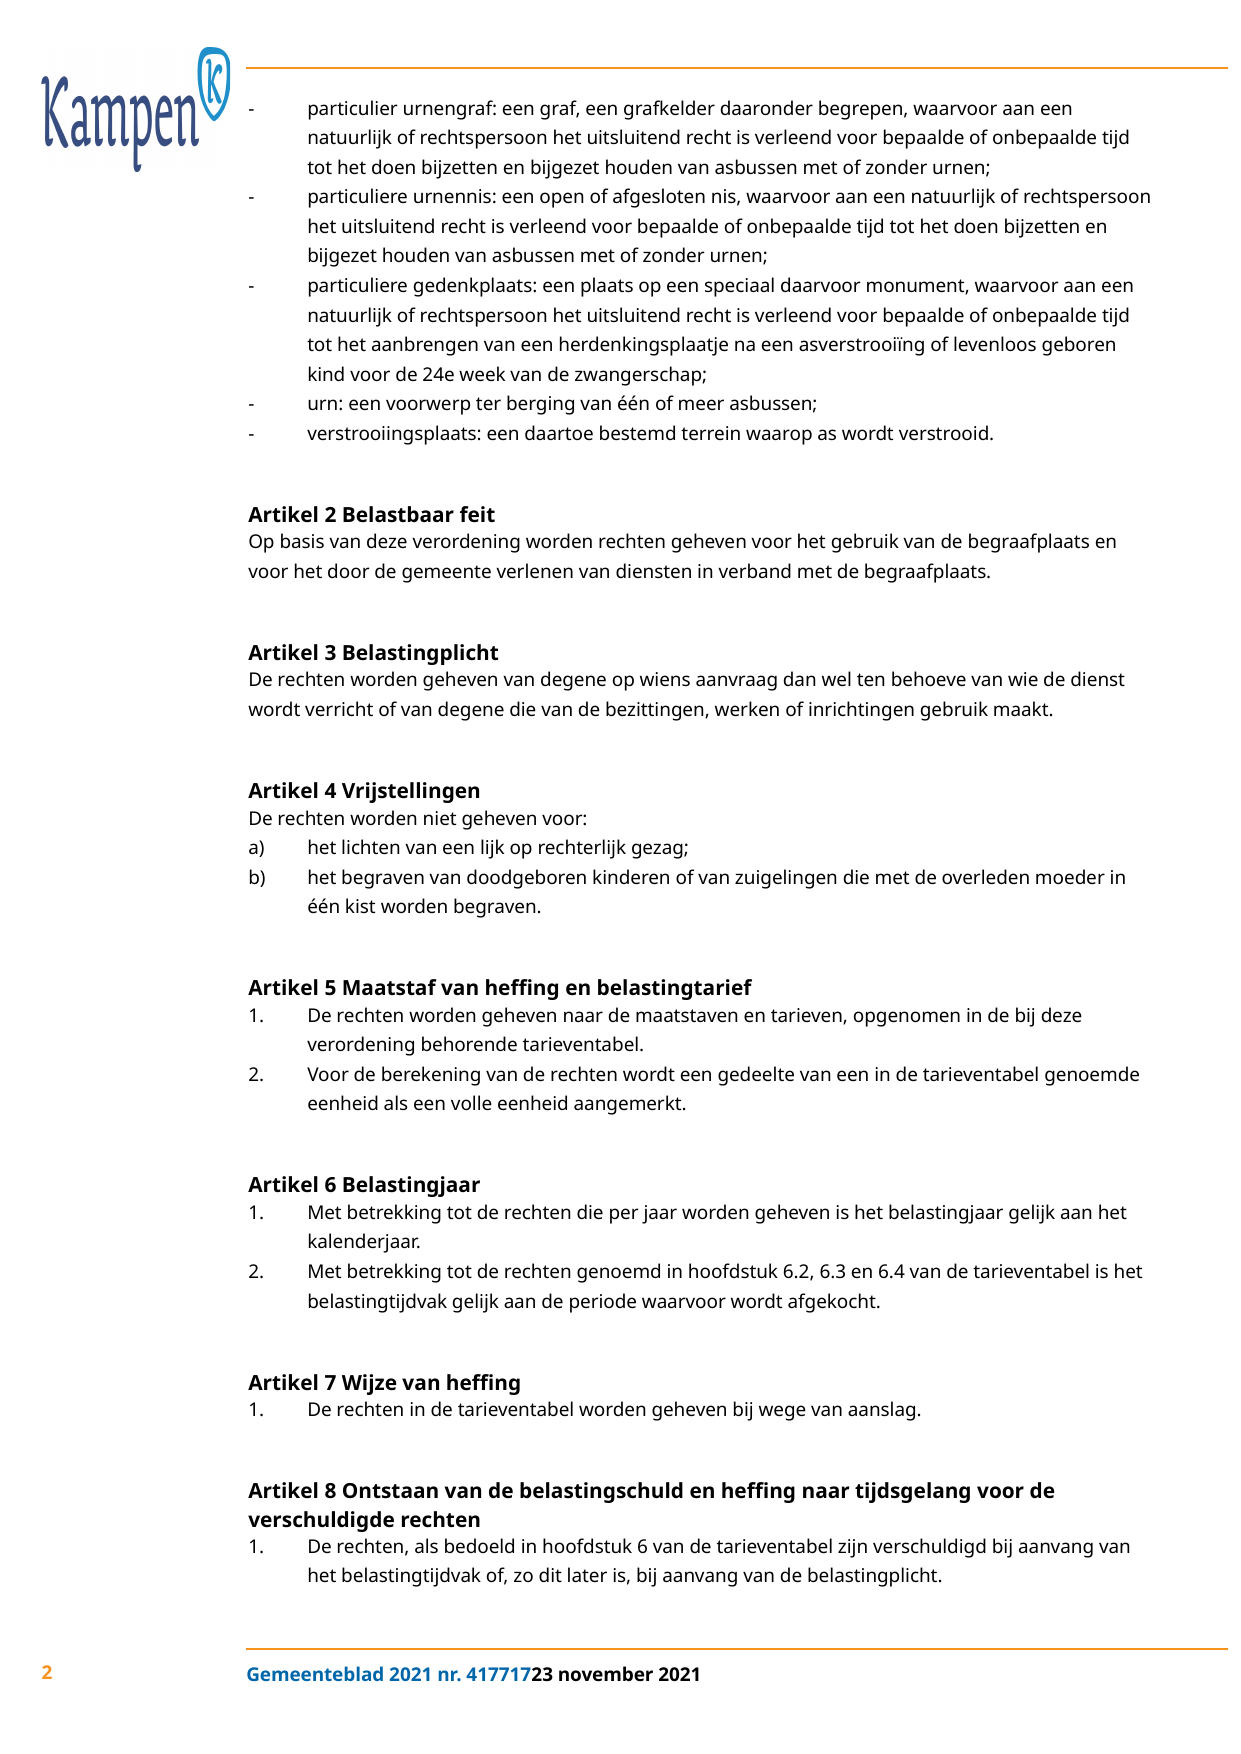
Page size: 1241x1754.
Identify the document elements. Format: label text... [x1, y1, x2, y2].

text Artikel 6 Belastingjaar [248, 1171, 1152, 1199]
list particuliere gedenkplaats: een plaats op een speciaal daarvoor monument, waarvoor aan een natuurlijk of rechtspersoon het uitsluitend recht is verleend voor bepaalde of onbepaalde tijd tot het aanbrengen van een herdenkingsplaatje na een asverstrooiïng of levenloos geboren kind voor de 24e week van de zwangerschap; [248, 272, 1152, 387]
list particulier urnengraf: een graf, een grafkelder daaronder begrepen, waarvoor aan een natuurlijk of rechtspersoon het uitsluitend recht is verleend voor bepaalde of onbepaalde tijd tot het doen bijzetten en bijgezet houden van asbussen met of zonder urnen; [248, 95, 1152, 180]
list urn: een voorwerp ter berging van één of meer asbussen; [248, 391, 1152, 416]
list Met betrekking tot de rechten genoemd in hoofdstuk 6.2, 6.3 en 6.4 van de tarieventabel is het belastingtijdvak gelijk aan de periode waarvoor wordt afgekocht. [248, 1258, 1152, 1313]
text Artikel 7 Wijze van heffing [248, 1368, 1152, 1396]
text Artikel 2 Belastbaar feit [248, 500, 1152, 529]
list Voor de berekening van de rechten wordt een gedeelte van een in de tarieventabel genoemde eenheid als een volle eenheid aangemerkt. [248, 1061, 1152, 1116]
text Op basis van deze verordening worden rechten geheven voor het gebruik van de begraafplaats en voor het door de gemeente verlenen van diensten in verband met de begraafplaats. [248, 529, 1152, 584]
text Artikel 3 Belastingplicht [248, 638, 1152, 667]
list Met betrekking tot de rechten die per jaar worden geheven is het belastingjaar gelijk aan het kalenderjaar. [248, 1199, 1152, 1254]
text Artikel 4 Vrijstellingen [248, 776, 1152, 805]
list De rechten in de tarieventabel worden geheven bij wege van aanslag. [248, 1396, 1152, 1422]
list particuliere urnennis: een open of afgesloten nis, waarvoor aan een natuurlijk of rechtspersoon het uitsluitend recht is verleend voor bepaalde of onbepaalde tijd tot het doen bijzetten en bijgezet houden van asbussen met of zonder urnen; [248, 183, 1152, 268]
list het begraven van doodgeboren kinderen of van zuigelingen die met de overleden moeder in één kist worden begraven. [248, 864, 1152, 919]
list De rechten worden geheven naar de maatstaven en tarieven, opgenomen in de bij deze verordening behorende tarieventabel. [248, 1002, 1152, 1057]
list verstrooiingsplaats: een daartoe bestemd terrein waarop as wordt verstrooid. [248, 420, 1152, 446]
text Artikel 8 Ontstaan van de belastingschuld en heffing naar tijdsgelang voor de verschuldigde rechten [248, 1476, 1152, 1533]
picture [41, 47, 231, 172]
text Artikel 5 Maatstaf van heffing en belastingtarief [248, 973, 1152, 1002]
text De rechten worden niet geheven voor: [248, 805, 1152, 830]
text De rechten worden geheven van degene op wiens aanvraag dan wel ten behoeve van wie de dienst wordt verricht of van degene die van de bezittingen, werken of inrichtingen gebruik maakt. [248, 667, 1152, 722]
list De rechten, als bedoeld in hoofdstuk 6 van de tarieventabel zijn verschuldigd bij aanvang van het belastingtijdvak of, zo dit later is, bij aanvang van de belastingplicht. [248, 1533, 1152, 1588]
list het lichten van een lijk op rechterlijk gezag; [248, 834, 1152, 860]
